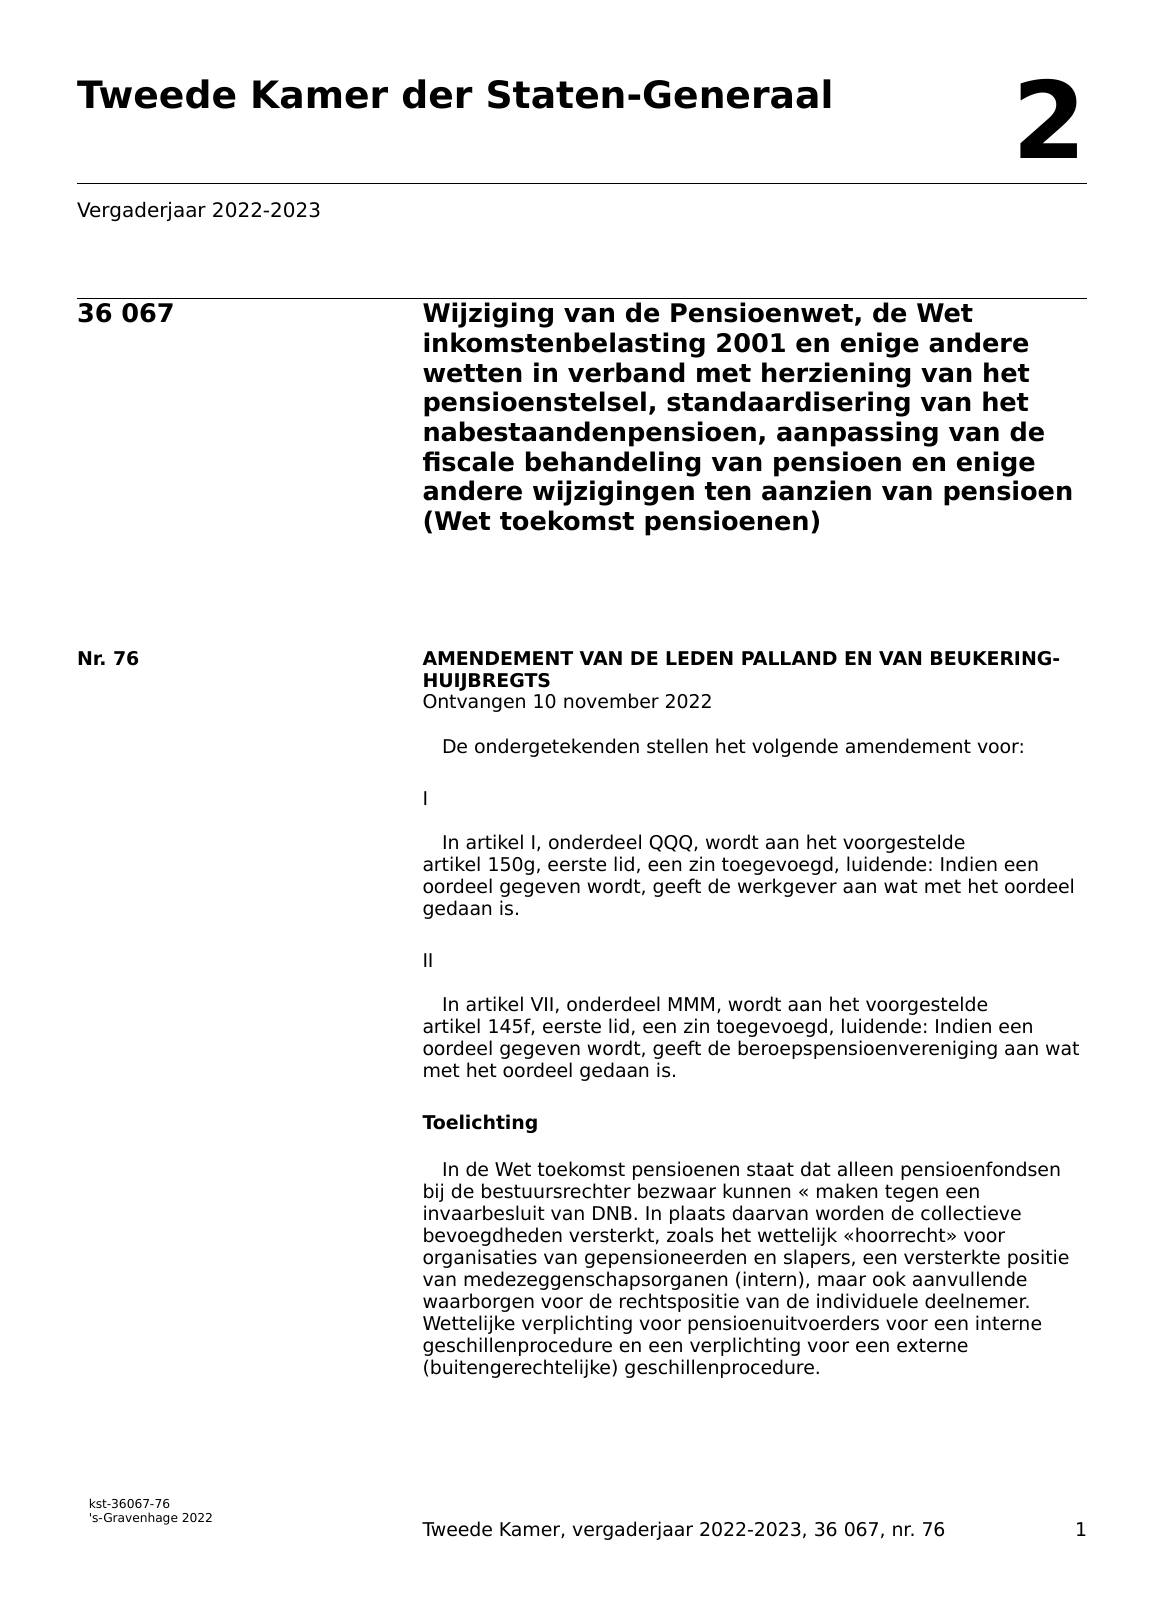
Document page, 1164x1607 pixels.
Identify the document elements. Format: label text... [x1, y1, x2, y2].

text In artikel VII, onderdeel MMM, wordt aan het voorgestelde artikel 145f, eerste lid, een zin toegevoegd, luidende: Indien een oordeel gegeven wordt, geeft de beroepspensioenvereniging aan wat met het oordeel gedaan is. [422, 994, 1087, 1082]
text In de Wet toekomst pensioenen staat dat alleen pensioenfondsen bij de bestuursrechter bezwaar kunnen « maken tegen een invaarbesluit van DNB. In plaats daarvan worden de collectieve bevoegdheden versterkt, zoals het wettelijk «hoorrecht» voor organisaties van gepensioneerden en slapers, een versterkte positie van medezeggenschapsorganen (intern), maar ook aanvullende waarborgen voor de rechtspositie van de individuele deelnemer. Wettelijke verplichting voor pensioenuitvoerders voor een interne geschillenprocedure en een verplichting voor een externe (buitengerechtelijke) geschillenprocedure. [422, 1159, 1087, 1378]
subtitle Nr. 76 AMENDEMENT VAN DE LEDEN PALLAND EN VAN BEUKERING-HUIJBREGTS [77, 647, 1087, 691]
table_cell Vergaderjaar 2022-2023 [77, 184, 1087, 298]
text kst-36067-76 [88, 1497, 323, 1511]
text De ondergetekenden stellen het volgende amendement voor: [422, 736, 1087, 758]
text Ontvangen 10 november 2022 [422, 691, 1087, 713]
table_header 2 [886, 59, 1087, 183]
subtitle 36 067 Wijziging van de Pensioenwet, de Wet inkomstenbelasting 2001 en enige andere wetten in verband met herziening van het pensioenstelsel, standaardisering van het nabestaandenpensioen, aanpassing van de fiscale behandeling van pensioen en enige andere wijzigingen ten aanzien van pensioen (Wet toekomst pensioenen) [77, 299, 1087, 536]
table_header Tweede Kamer der Staten-Generaal [77, 59, 886, 183]
subtitle Toelichting [422, 1112, 1087, 1134]
subtitle I [422, 788, 1087, 809]
subtitle II [422, 950, 1087, 972]
text In artikel I, onderdeel QQQ, wordt aan het voorgestelde artikel 150g, eerste lid, een zin toegevoegd, luidende: Indien een oordeel gegeven wordt, geeft de werkgever aan wat met het oordeel gedaan is. [422, 832, 1087, 920]
text 's-Gravenhage 2022 [88, 1511, 323, 1525]
